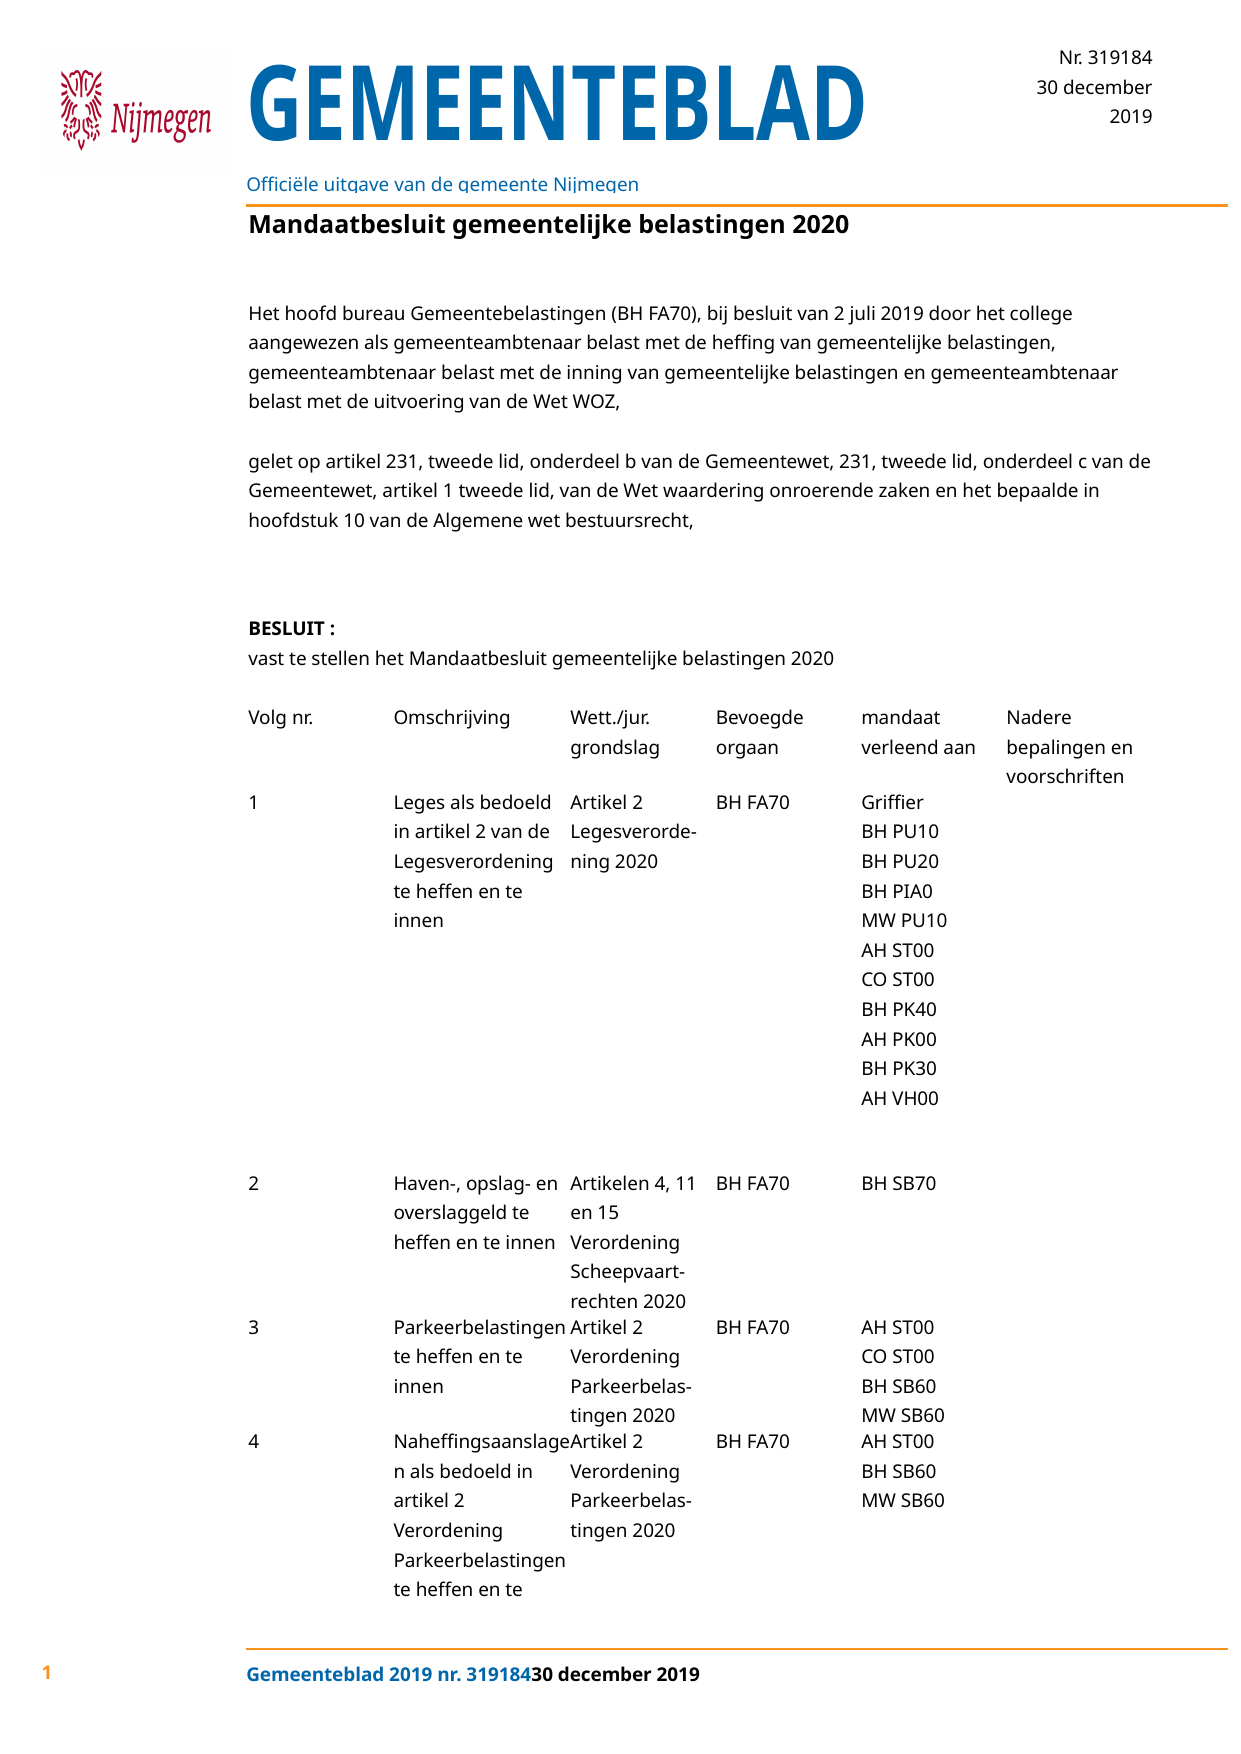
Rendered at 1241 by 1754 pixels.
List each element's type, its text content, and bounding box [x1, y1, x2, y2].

text Het hoofd bureau Gemeentebelastingen (BH FA70), bij besluit van 2 juli 2019 door het college aangewezen als gemeenteambtenaar belast met de heffing van gemeentelijke belastingen, gemeenteambtenaar belast met de inning van gemeentelijke belastingen en gemeenteambtenaar belast met de uitvoering van de Wet WOZ, [248, 300, 1152, 414]
table_cell Haven-, opslag- en overslaggeld te heffen en te innen [393, 1170, 570, 1314]
table_cell [1006, 789, 1152, 1170]
table_cell BH FA70 [716, 789, 861, 1170]
table_cell [1006, 1170, 1152, 1314]
table_cell [1006, 1429, 1152, 1602]
text gelet op artikel 231, tweede lid, onderdeel b van de Gemeentewet, 231, tweede lid, onderdeel c van de Gemeentewet, artikel 1 tweede lid, van de Wet waardering onroerende zaken en het bepaalde in hoofdstuk 10 van de Algemene wet bestuursrecht, [248, 448, 1152, 533]
table_cell AH ST00 BH SB60 MW SB60 [861, 1429, 1006, 1602]
text BESLUIT : [248, 615, 1152, 641]
table_cell 1 [248, 789, 393, 1170]
table_cell Artikelen 4, 11 en 15 Verordening Scheepvaart-rechten 2020 [570, 1170, 716, 1314]
table_cell Artikel 2 Verordening Parkeerbelas-tingen 2020 [570, 1314, 716, 1428]
table_cell Artikel 2 Verordening Parkeerbelas-tingen 2020 [570, 1429, 716, 1602]
table_header Volg nr. [248, 704, 393, 789]
table_cell 3 [248, 1314, 393, 1428]
table_header Omschrijving [393, 704, 570, 789]
table_cell BH FA70 [716, 1170, 861, 1314]
table_cell [1006, 1314, 1152, 1428]
table_cell Griffier BH PU10 BH PU20 BH PIA0 MW PU10 AH ST00 CO ST00 BH PK40 AH PK00 BH PK30 AH VH00 [861, 789, 1006, 1170]
table_cell BH FA70 [716, 1429, 861, 1602]
table_cell 2 [248, 1170, 393, 1314]
table_cell AH ST00 CO ST00 BH SB60 MW SB60 [861, 1314, 1006, 1428]
table_cell Leges als bedoeld in artikel 2 van de Legesverordening te heffen en te innen [393, 789, 570, 1170]
table_header Nadere bepalingen en voorschriften [1006, 704, 1152, 789]
table_cell 4 [248, 1429, 393, 1602]
table_cell Parkeerbelastingen te heffen en te innen [393, 1314, 570, 1428]
text vast te stellen het Mandaatbesluit gemeentelijke belastingen 2020 [248, 645, 1152, 671]
table_header Wett./jur. grondslag [570, 704, 716, 789]
table_cell Artikel 2 Legesverorde-ning 2020 [570, 789, 716, 1170]
table_cell Naheffingsaanslagen als bedoeld in artikel 2 Verordening Parkeerbelastingen te heffen en te [393, 1429, 570, 1602]
table_header Bevoegde orgaan [716, 704, 861, 789]
table_header mandaat verleend aan [861, 704, 1006, 789]
table_cell BH FA70 [716, 1314, 861, 1428]
table_cell BH SB70 [861, 1170, 1006, 1314]
text Mandaatbesluit gemeentelijke belastingen 2020 [248, 207, 1152, 241]
picture [41, 47, 231, 172]
